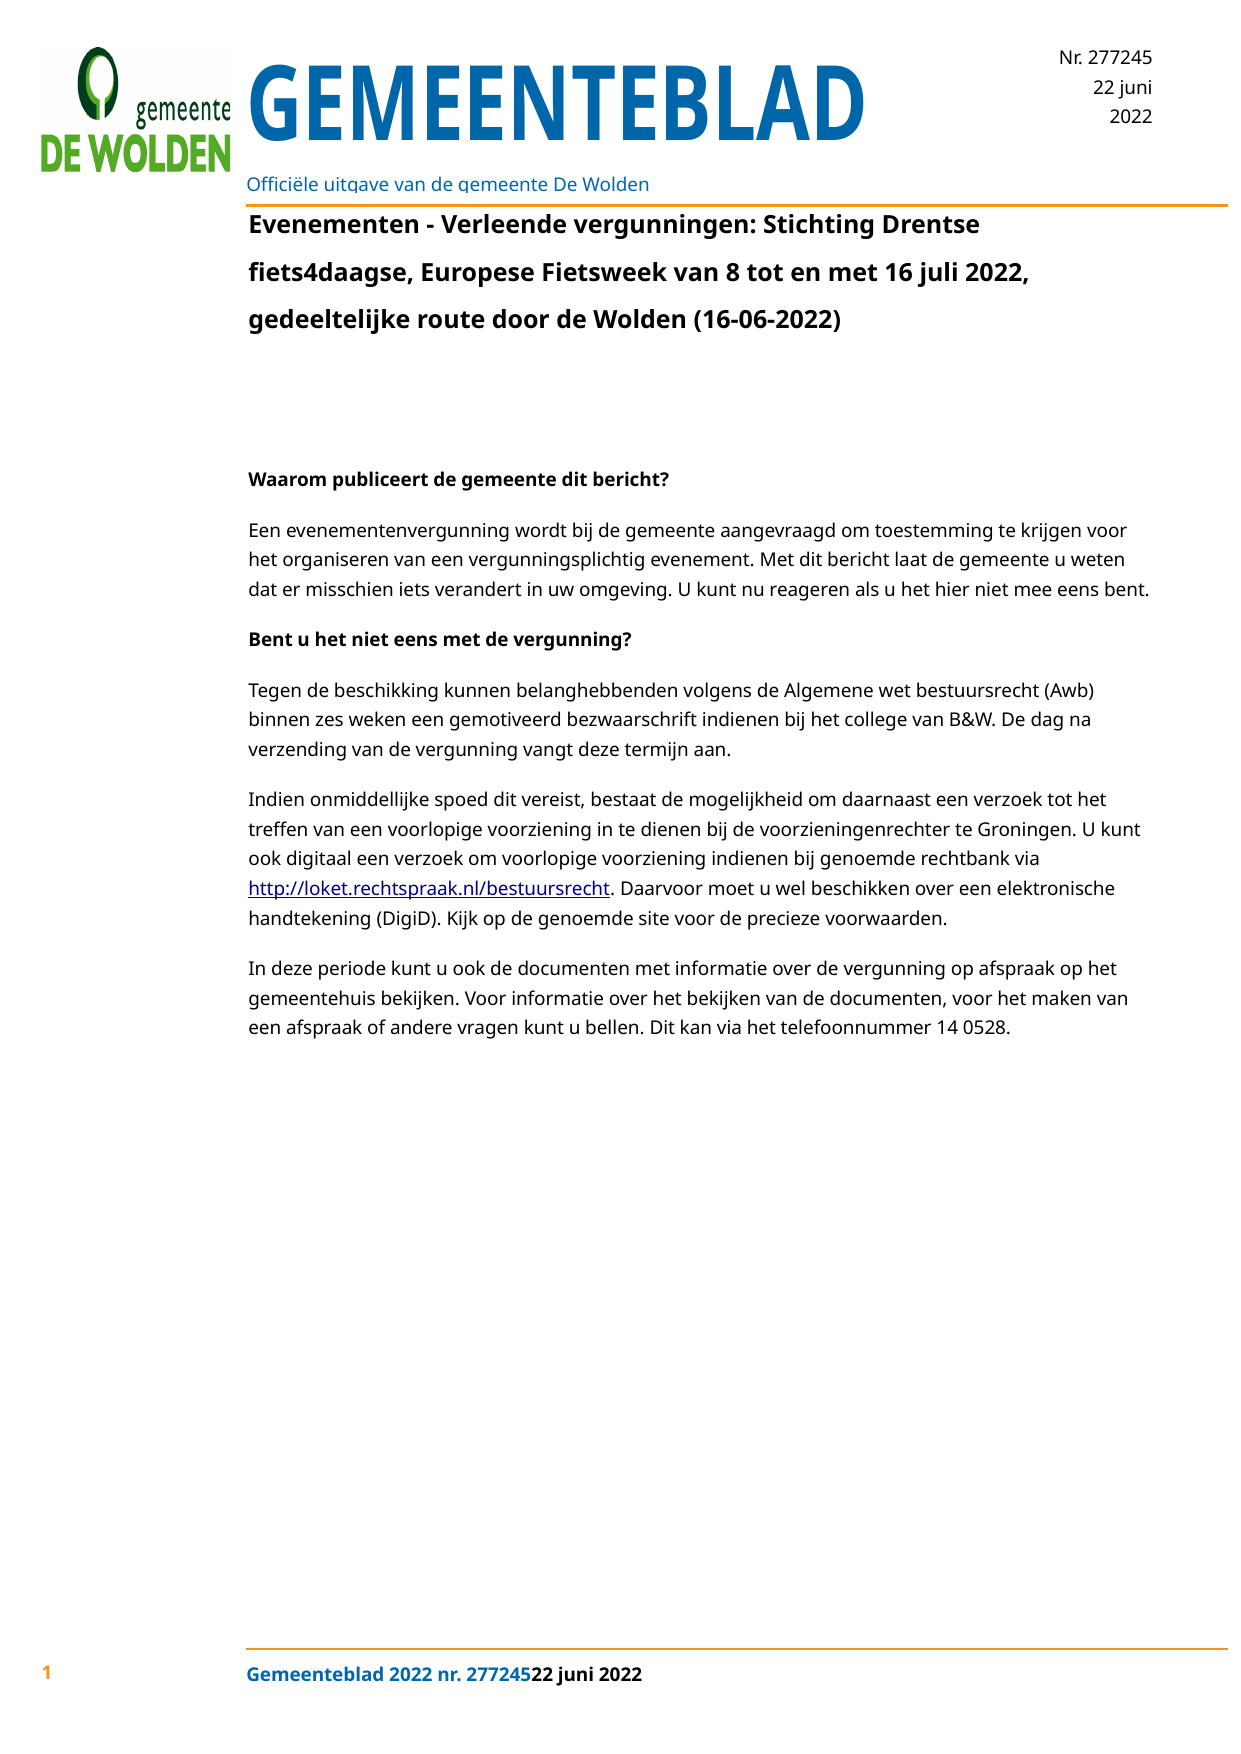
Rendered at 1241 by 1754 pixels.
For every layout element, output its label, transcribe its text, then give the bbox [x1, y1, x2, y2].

text Indien onmiddellijke spoed dit vereist, bestaat de mogelijkheid om daarnaast een verzoek tot het treffen van een voorlopige voorziening in te dienen bij de voorzieningenrechter te Groningen. U kunt ook digitaal een verzoek om voorlopige voorziening indienen bij genoemde rechtbank via http://loket.rechtspraak.nl/bestuursrecht. Daarvoor moet u wel beschikken over een elektronische handtekening (DigiD). Kijk op de genoemde site voor de precieze voorwaarden. [248, 786, 1152, 930]
picture [41, 47, 231, 172]
text Tegen de beschikking kunnen belanghebbenden volgens de Algemene wet bestuursrecht (Awb) binnen zes weken een gemotiveerd bezwaarschrift indienen bij het college van B&W. De dag na verzending van de vergunning vangt deze termijn aan. [248, 677, 1152, 762]
text Een evenementenvergunning wordt bij de gemeente aangevraagd om toestemming te krijgen voor het organiseren van een vergunningsplichtig evenement. Met dit bericht laat de gemeente u weten dat er misschien iets verandert in uw omgeving. U kunt nu reageren als u het hier niet mee eens bent. [248, 517, 1152, 602]
text Evenementen - Verleende vergunningen: Stichting Drentse fiets4daagse, Europese Fietsweek van 8 tot en met 16 juli 2022, gedeeltelijke route door de Wolden (16-06-2022) [248, 207, 1152, 336]
text Waarom publiceert de gemeente dit bericht? [248, 466, 1152, 492]
text Bent u het niet eens met de vergunning? [248, 626, 1152, 652]
text In deze periode kunt u ook de documenten met informatie over de vergunning op afspraak op het gemeentehuis bekijken. Voor informatie over het bekijken van de documenten, voor het maken van een afspraak of andere vragen kunt u bellen. Dit kan via het telefoonnummer 14 0528. [248, 955, 1152, 1040]
